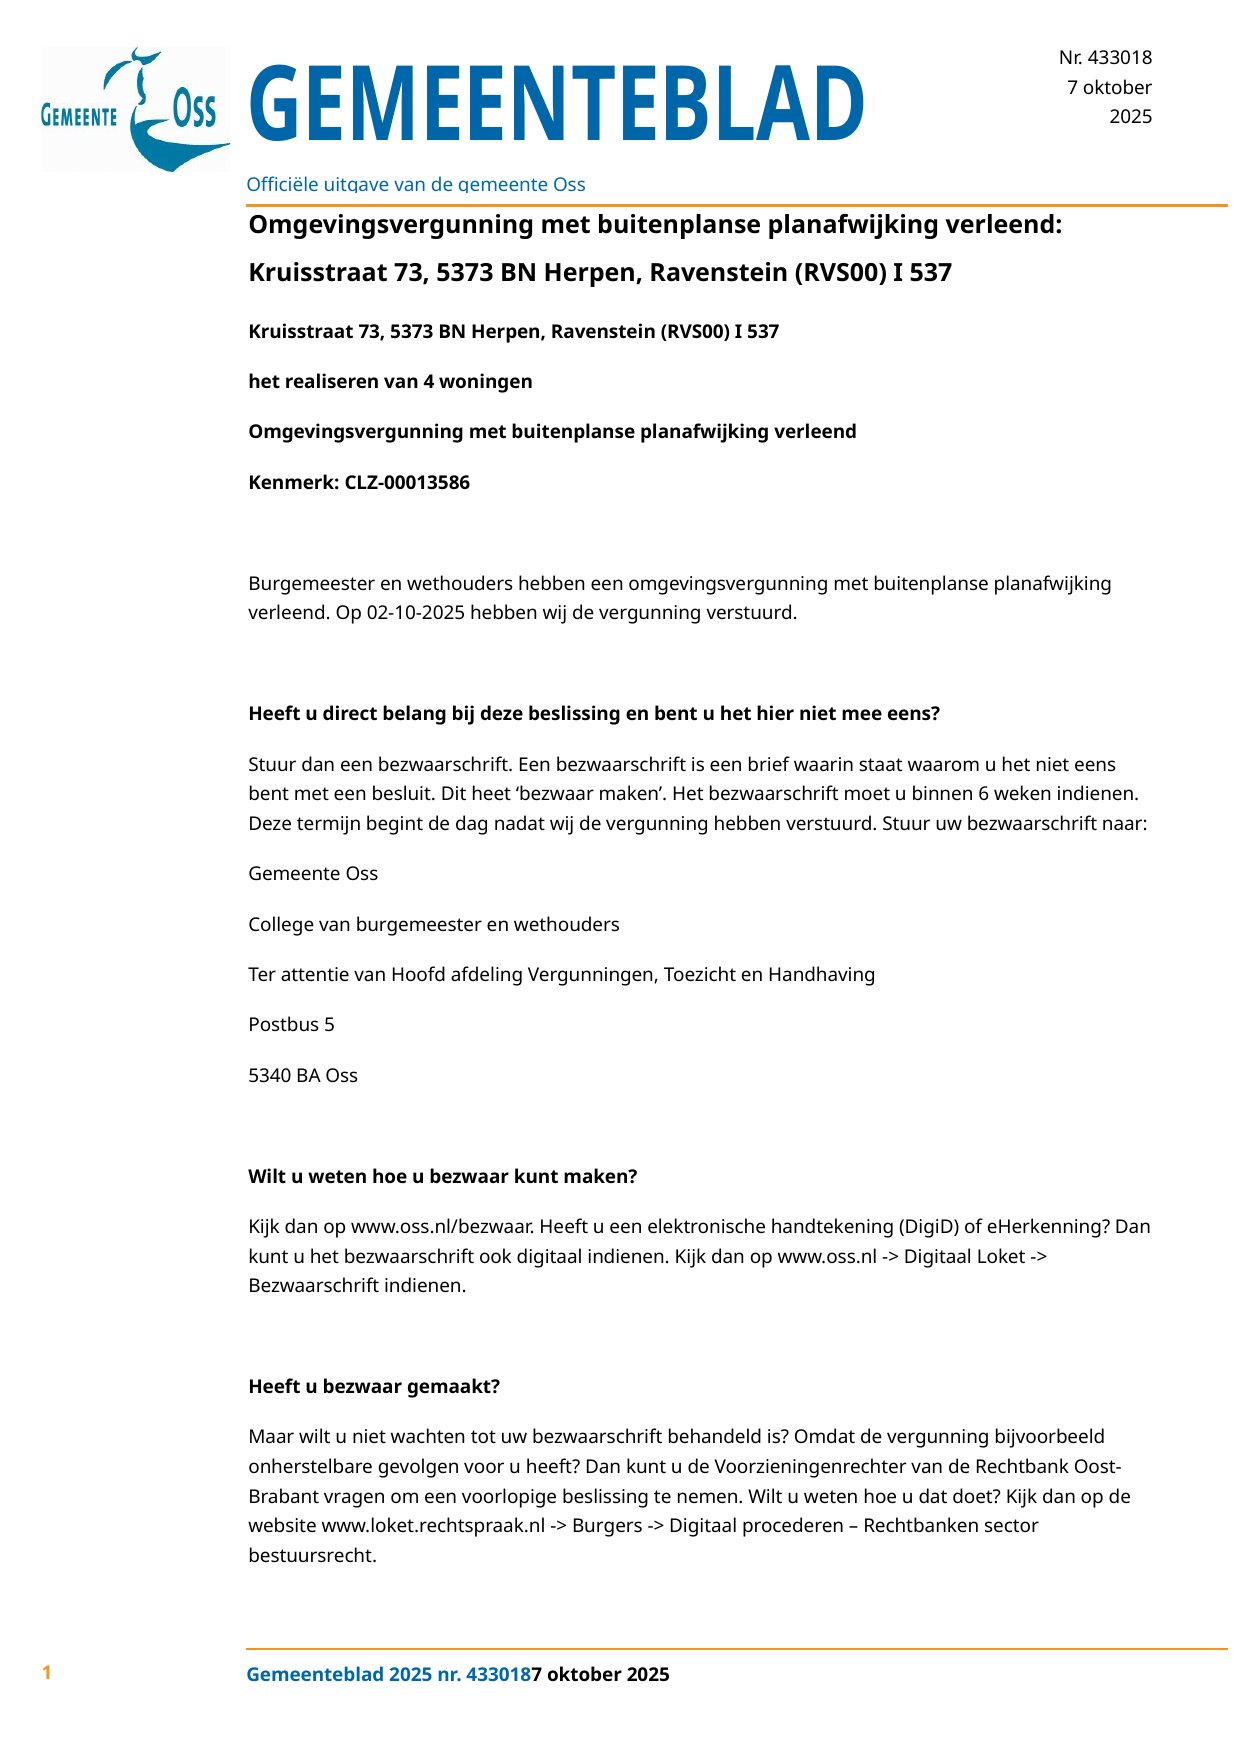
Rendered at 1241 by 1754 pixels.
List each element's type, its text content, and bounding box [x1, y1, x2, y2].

text het realiseren van 4 woningen [248, 368, 1152, 394]
text Omgevingsvergunning met buitenplanse planafwijking verleend: Kruisstraat 73, 5373 BN Herpen, Ravenstein (RVS00) I 537 [248, 207, 1152, 288]
text Ter attentie van Hoofd afdeling Vergunningen, Toezicht en Handhaving [248, 961, 1152, 987]
picture [41, 47, 231, 172]
text Maar wilt u niet wachten tot uw bezwaarschrift behandeld is? Omdat de vergunning bijvoorbeeld onherstelbare gevolgen voor u heeft? Dan kunt u de Voorzieningenrechter van de Rechtbank Oost-Brabant vragen om een voorlopige beslissing te nemen. Wilt u weten hoe u dat doet? Kijk dan op de website www.loket.rechtspraak.nl -> Burgers -> Digitaal procederen – Rechtbanken sector bestuursrecht. [248, 1424, 1152, 1568]
text Omgevingsvergunning met buitenplanse planafwijking verleend [248, 419, 1152, 444]
text College van burgemeester en wethouders [248, 911, 1152, 937]
text 5340 BA Oss [248, 1062, 1152, 1088]
text Burgemeester en wethouders hebben een omgevingsvergunning met buitenplanse planafwijking verleend. Op 02-10-2025 hebben wij de vergunning verstuurd. [248, 570, 1152, 625]
text Kenmerk: CLZ-00013586 [248, 469, 1152, 495]
text Wilt u weten hoe u bezwaar kunt maken? [248, 1163, 1152, 1189]
text Postbus 5 [248, 1012, 1152, 1037]
text Kijk dan op www.oss.nl/bezwaar. Heeft u een elektronische handtekening (DigiD) of eHerkenning? Dan kunt u het bezwaarschrift ook digitaal indienen. Kijk dan op www.oss.nl -> Digitaal Loket -> Bezwaarschrift indienen. [248, 1213, 1152, 1298]
text Kruisstraat 73, 5373 BN Herpen, Ravenstein (RVS00) I 537 [248, 318, 1152, 344]
text Heeft u direct belang bij deze beslissing en bent u het hier niet mee eens? [248, 700, 1152, 726]
text Stuur dan een bezwaarschrift. Een bezwaarschrift is een brief waarin staat waarom u het niet eens bent met een besluit. Dit heet ‘bezwaar maken’. Het bezwaarschrift moet u binnen 6 weken indienen. Deze termijn begint de dag nadat wij de vergunning hebben verstuurd. Stuur uw bezwaarschrift naar: [248, 751, 1152, 836]
text Heeft u bezwaar gemaakt? [248, 1373, 1152, 1399]
text Gemeente Oss [248, 860, 1152, 886]
